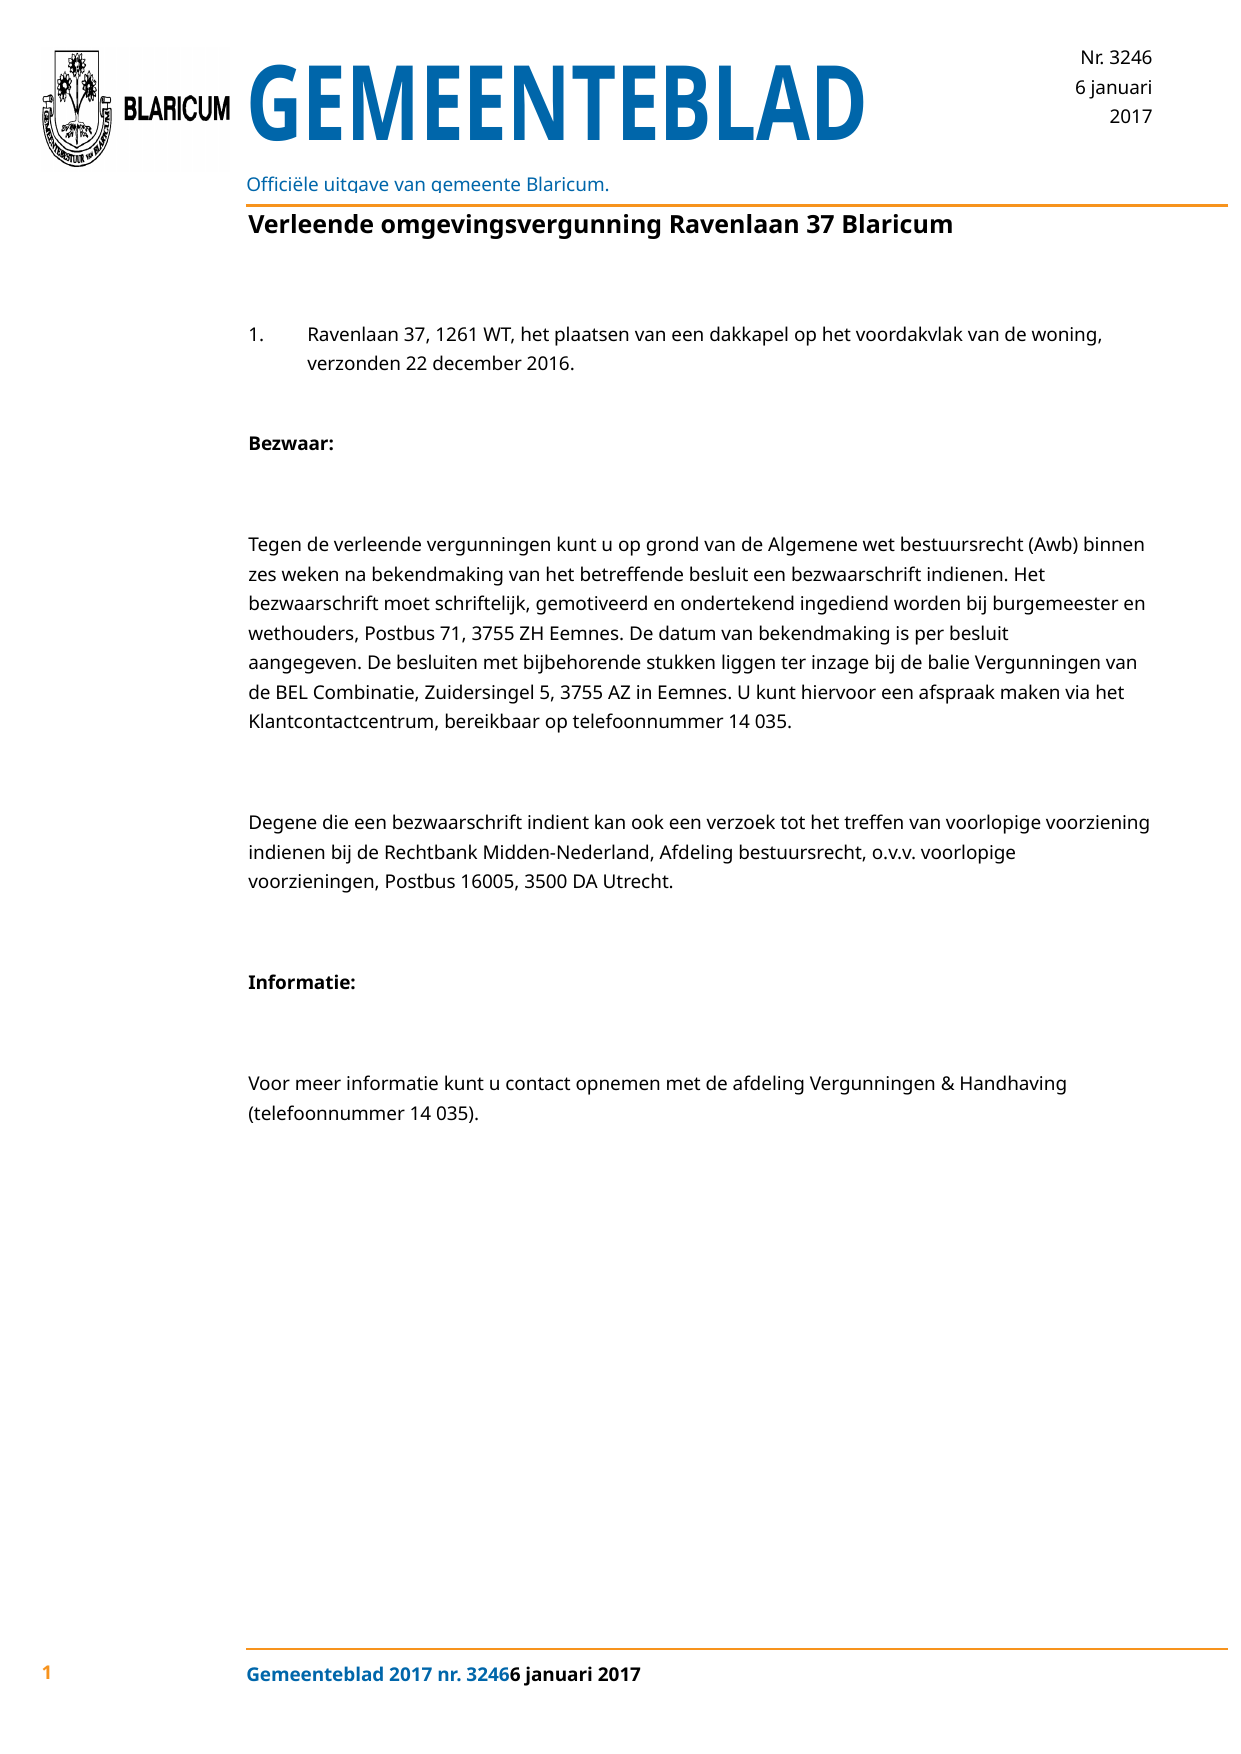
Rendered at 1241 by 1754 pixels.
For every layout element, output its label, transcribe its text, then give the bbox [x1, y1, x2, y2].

text Verleende omgevingsvergunning Ravenlaan 37 Blaricum [248, 207, 1152, 241]
text Tegen de verleende vergunningen kunt u op grond van de Algemene wet bestuursrecht (Awb) binnen zes weken na bekendmaking van het betreffende besluit een bezwaarschrift indienen. Het bezwaarschrift moet schriftelijk, gemotiveerd en ondertekend ingediend worden bij burgemeester en wethouders, Postbus 71, 3755 ZH Eemnes. De datum van bekendmaking is per besluit aangegeven. De besluiten met bijbehorende stukken liggen ter inzage bij de balie Vergunningen van de BEL Combinatie, Zuidersingel 5, 3755 AZ in Eemnes. U kunt hiervoor een afspraak maken via het Klantcontactcentrum, bereikbaar op telefoonnummer 14 035. [248, 531, 1152, 734]
text Voor meer informatie kunt u contact opnemen met de afdeling Vergunningen & Handhaving (telefoonnummer 14 035). [248, 1070, 1152, 1126]
text Degene die een bezwaarschrift indient kan ook een verzoek tot het treffen van voorlopige voorziening indienen bij de Rechtbank Midden-Nederland, Afdeling bestuursrecht, o.v.v. voorlopige voorzieningen, Postbus 16005, 3500 DA Utrecht. [248, 809, 1152, 894]
text Bezwaar: [248, 430, 1152, 456]
text Informatie: [248, 969, 1152, 995]
picture [41, 47, 231, 172]
list Ravenlaan 37, 1261 WT, het plaatsen van een dakkapel op het voordakvlak van de woning, verzonden 22 december 2016. [248, 321, 1152, 376]
